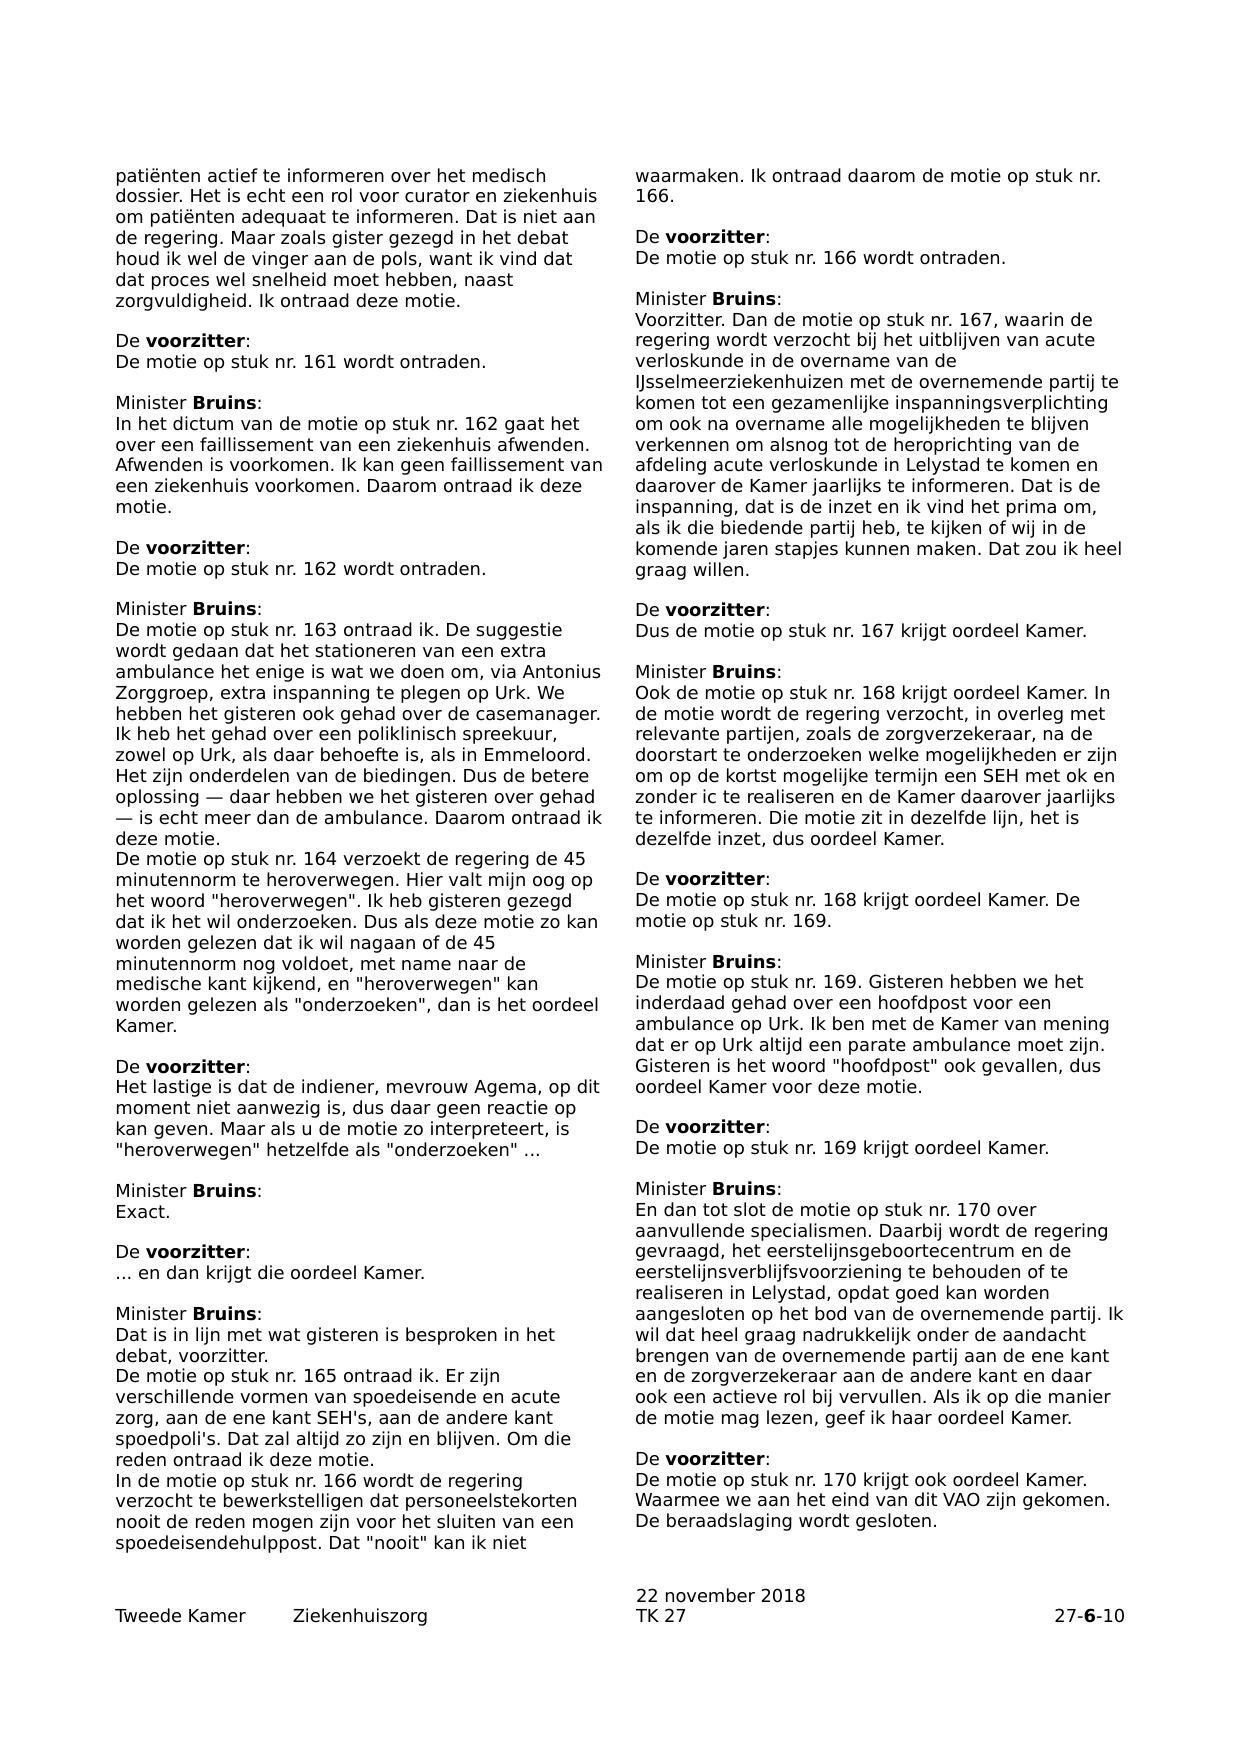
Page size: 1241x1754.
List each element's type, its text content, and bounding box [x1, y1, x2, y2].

text De voorzitter: [115, 1242, 605, 1263]
text En dan tot slot de motie op stuk nr. 170 over aanvullende specialismen. Daarbij wordt de regering gevraagd, het eerstelijnsgeboortecentrum en de eerstelijnsverblijfsvoorziening te behouden of te realiseren in Lelystad, opdat goed kan worden aangesloten op het bod van de overnemende partij. Ik wil dat heel graag nadrukkelijk onder de aandacht brengen van de overnemende partij aan de ene kant en de zorgverzekeraar aan de andere kant en daar ook een actieve rol bij vervullen. Als ik op die manier de motie mag lezen, geef ik haar oordeel Kamer. [635, 1199, 1125, 1429]
text Dat is in lijn met wat gisteren is besproken in het debat, voorzitter. [115, 1324, 605, 1366]
text Minister Bruins: [115, 1304, 605, 1324]
text Minister Bruins: [635, 288, 1125, 309]
text De voorzitter: [635, 227, 1125, 248]
text In het dictum van de motie op stuk nr. 162 gaat het over een faillissement van een ziekenhuis afwenden. Afwenden is voorkomen. Ik kan geen faillissement van een ziekenhuis voorkomen. Daarom ontraad ik deze motie. [115, 413, 605, 518]
text ... en dan krijgt die oordeel Kamer. [115, 1263, 605, 1284]
text De motie op stuk nr. 165 ontraad ik. Er zijn verschillende vormen van spoedeisende en acute zorg, aan de ene kant SEH's, aan de andere kant spoedpoli's. Dat zal altijd zo zijn en blijven. Om die reden ontraad ik deze motie. [115, 1366, 605, 1470]
text De motie op stuk nr. 168 krijgt oordeel Kamer. De motie op stuk nr. 169. [635, 890, 1125, 931]
text De voorzitter: [635, 600, 1125, 621]
text waarmaken. Ik ontraad daarom de motie op stuk nr. 166. [635, 165, 1125, 207]
text Het lastige is dat de indiener, mevrouw Agema, op dit moment niet aanwezig is, dus daar geen reactie op kan geven. Maar als u de motie zo interpreteert, is "heroverwegen" hetzelfde als "onderzoeken" ... [115, 1077, 605, 1161]
text De motie op stuk nr. 164 verzoekt de regering de 45 minutennorm te heroverwegen. Hier valt mijn oog op het woord "heroverwegen". Ik heb gisteren gezegd dat ik het wil onderzoeken. Dus als deze motie zo kan worden gelezen dat ik wil nagaan of de 45 minutennorm nog voldoet, met name naar de medische kant kijkend, en "heroverwegen" kan worden gelezen als "onderzoeken", dan is het oordeel Kamer. [115, 849, 605, 1037]
text De motie op stuk nr. 161 wordt ontraden. [115, 352, 605, 373]
text De voorzitter: [115, 1057, 605, 1077]
text Minister Bruins: [635, 1179, 1125, 1199]
text Minister Bruins: [115, 599, 605, 620]
text De voorzitter: [635, 1449, 1125, 1469]
text De motie op stuk nr. 169. Gisteren hebben we het inderdaad gehad over een hoofdpost voor een ambulance op Urk. Ik ben met de Kamer van mening dat er op Urk altijd een parate ambulance moet zijn. Gisteren is het woord "hoofdpost" ook gevallen, dus oordeel Kamer voor deze motie. [635, 972, 1125, 1097]
text Exact. [115, 1201, 605, 1222]
text De motie op stuk nr. 169 krijgt oordeel Kamer. [635, 1138, 1125, 1159]
text De beraadslaging wordt gesloten. [635, 1511, 1125, 1532]
text Ook de motie op stuk nr. 168 krijgt oordeel Kamer. In de motie wordt de regering verzocht, in overleg met relevante partijen, zoals de zorgverzekeraar, na de doorstart te onderzoeken welke mogelijkheden er zijn om op de kortst mogelijke termijn een SEH met ok en zonder ic te realiseren en de Kamer daarover jaarlijks te informeren. Die motie zit in dezelfde lijn, het is dezelfde inzet, dus oordeel Kamer. [635, 682, 1125, 849]
text Minister Bruins: [115, 393, 605, 413]
text Voorzitter. Dan de motie op stuk nr. 167, waarin de regering wordt verzocht bij het uitblijven van acute verloskunde in de overname van de IJsselmeerziekenhuizen met de overnemende partij te komen tot een gezamenlijke inspanningsverplichting om ook na overname alle mogelijkheden te blijven verkennen om alsnog tot de heroprichting van de afdeling acute verloskunde in Lelystad te komen en daarover de Kamer jaarlijks te informeren. Dat is de inspanning, dat is de inzet en ik vind het prima om, als ik die biedende partij heb, te kijken of wij in de komende jaren stapjes kunnen maken. Dat zou ik heel graag willen. [635, 309, 1125, 580]
text Minister Bruins: [635, 662, 1125, 682]
text De motie op stuk nr. 163 ontraad ik. De suggestie wordt gedaan dat het stationeren van een extra ambulance het enige is wat we doen om, via Antonius Zorggroep, extra inspanning te plegen op Urk. We hebben het gisteren ook gehad over de casemanager. Ik heb het gehad over een poliklinisch spreekuur, zowel op Urk, als daar behoefte is, als in Emmeloord. Het zijn onderdelen van de biedingen. Dus de betere oplossing — daar hebben we het gisteren over gehad — is echt meer dan de ambulance. Daarom ontraad ik deze motie. [115, 620, 605, 849]
text De voorzitter: [635, 1117, 1125, 1138]
text De voorzitter: [115, 331, 605, 352]
text De motie op stuk nr. 170 krijgt ook oordeel Kamer. Waarmee we aan het eind van dit VAO zijn gekomen. [635, 1469, 1125, 1511]
text Dus de motie op stuk nr. 167 krijgt oordeel Kamer. [635, 621, 1125, 642]
text De motie op stuk nr. 166 wordt ontraden. [635, 248, 1125, 268]
text patiënten actief te informeren over het medisch dossier. Het is echt een rol voor curator en ziekenhuis om patiënten adequaat te informeren. Dat is niet aan de regering. Maar zoals gister gezegd in het debat houd ik wel de vinger aan de pols, want ik vind dat dat proces wel snelheid moet hebben, naast zorgvuldigheid. Ik ontraad deze motie. [115, 165, 605, 311]
text De voorzitter: [115, 538, 605, 558]
text De motie op stuk nr. 162 wordt ontraden. [115, 558, 605, 579]
text Minister Bruins: [635, 951, 1125, 972]
text In de motie op stuk nr. 166 wordt de regering verzocht te bewerkstelligen dat personeelstekorten nooit de reden mogen zijn voor het sluiten van een spoedeisendehulppost. Dat "nooit" kan ik niet [115, 1470, 605, 1554]
text De voorzitter: [635, 869, 1125, 890]
text Minister Bruins: [115, 1181, 605, 1201]
